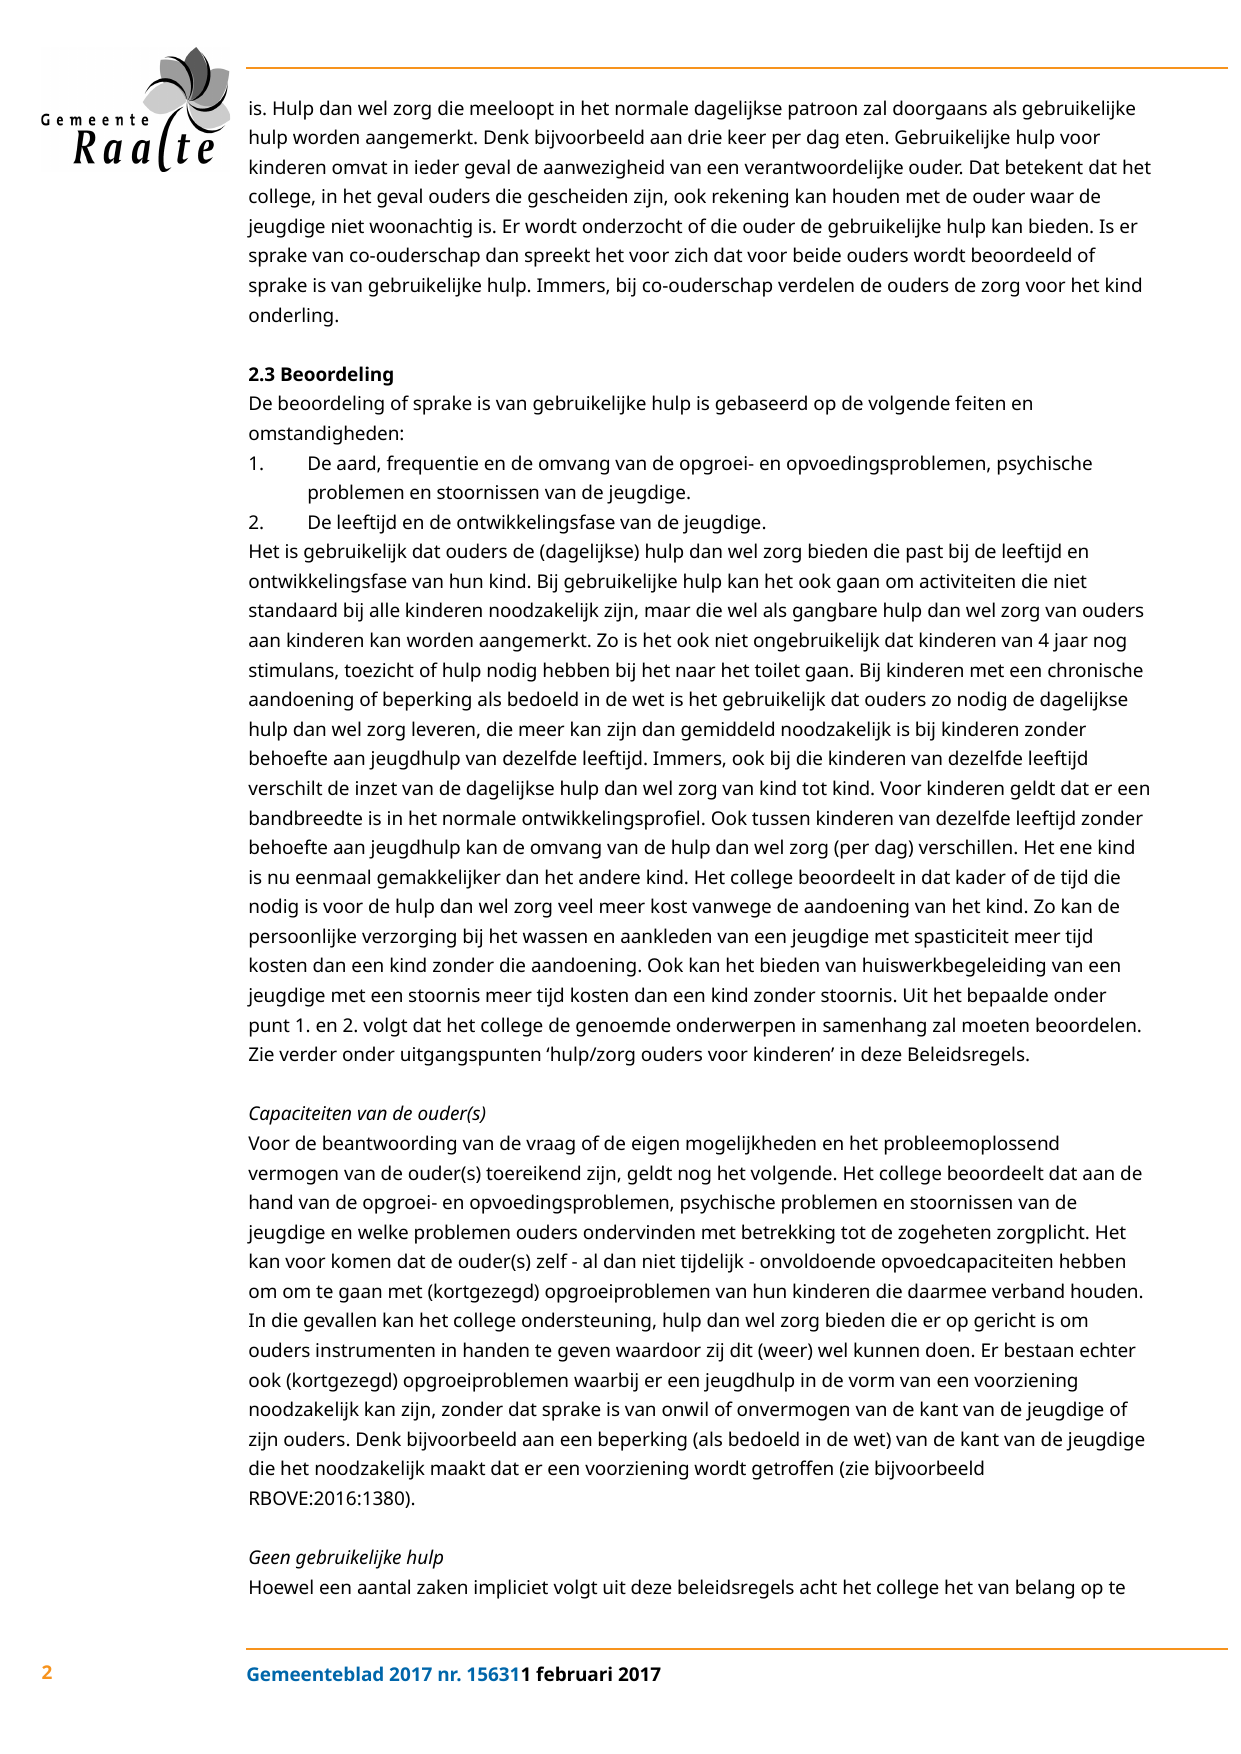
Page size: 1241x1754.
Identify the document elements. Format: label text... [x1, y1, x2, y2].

text is. Hulp dan wel zorg die meeloopt in het normale dagelijkse patroon zal doorgaans als gebruikelijke hulp worden aangemerkt. Denk bijvoorbeeld aan drie keer per dag eten. Gebruikelijke hulp voor kinderen omvat in ieder geval de aanwezigheid van een verantwoordelijke ouder. Dat betekent dat het college, in het geval ouders die gescheiden zijn, ook rekening kan houden met de ouder waar de jeugdige niet woonachtig is. Er wordt onderzocht of die ouder de gebruikelijke hulp kan bieden. Is er sprake van co-ouderschap dan spreekt het voor zich dat voor beide ouders wordt beoordeeld of sprake is van gebruikelijke hulp. Immers, bij co-ouderschap verdelen de ouders de zorg voor het kind onderling. [248, 95, 1152, 328]
text 2.3 Beoordeling [248, 361, 1152, 387]
text De beoordeling of sprake is van gebruikelijke hulp is gebaseerd op de volgende feiten en omstandigheden: [248, 391, 1152, 446]
text Voor de beantwoording van de vraag of de eigen mogelijkheden en het probleemoplossend vermogen van de ouder(s) toereikend zijn, geldt nog het volgende. Het college beoordeelt dat aan de hand van de opgroei- en opvoedingsproblemen, psychische problemen en stoornissen van de jeugdige en welke problemen ouders ondervinden met betrekking tot de zogeheten zorgplicht. Het kan voor komen dat de ouder(s) zelf - al dan niet tijdelijk - onvoldoende opvoedcapaciteiten hebben om om te gaan met (kortgezegd) opgroeiproblemen van hun kinderen die daarmee verband houden. In die gevallen kan het college ondersteuning, hulp dan wel zorg bieden die er op gericht is om ouders instrumenten in handen te geven waardoor zij dit (weer) wel kunnen doen. Er bestaan echter ook (kortgezegd) opgroeiproblemen waarbij er een jeugdhulp in de vorm van een voorziening noodzakelijk kan zijn, zonder dat sprake is van onwil of onvermogen van de kant van de jeugdige of zijn ouders. Denk bijvoorbeeld aan een beperking (als bedoeld in de wet) van de kant van de jeugdige die het noodzakelijk maakt dat er een voorziening wordt getroffen (zie bijvoorbeeld RBOVE:2016:1380). [248, 1130, 1152, 1511]
text Geen gebruikelijke hulp [248, 1544, 1152, 1570]
text Capaciteiten van de ouder(s) [248, 1101, 1152, 1126]
list De aard, frequentie en de omvang van de opgroei- en opvoedingsproblemen, psychische problemen en stoornissen van de jeugdige. [248, 450, 1152, 505]
list De leeftijd en de ontwikkelingsfase van de jeugdige. [248, 509, 1152, 535]
text Hoewel een aantal zaken impliciet volgt uit deze beleidsregels acht het college het van belang op te [248, 1574, 1152, 1600]
picture [41, 47, 231, 172]
text Het is gebruikelijk dat ouders de (dagelijkse) hulp dan wel zorg bieden die past bij de leeftijd en ontwikkelingsfase van hun kind. Bij gebruikelijke hulp kan het ook gaan om activiteiten die niet standaard bij alle kinderen noodzakelijk zijn, maar die wel als gangbare hulp dan wel zorg van ouders aan kinderen kan worden aangemerkt. Zo is het ook niet ongebruikelijk dat kinderen van 4 jaar nog stimulans, toezicht of hulp nodig hebben bij het naar het toilet gaan. Bij kinderen met een chronische aandoening of beperking als bedoeld in de wet is het gebruikelijk dat ouders zo nodig de dagelijkse hulp dan wel zorg leveren, die meer kan zijn dan gemiddeld noodzakelijk is bij kinderen zonder behoefte aan jeugdhulp van dezelfde leeftijd. Immers, ook bij die kinderen van dezelfde leeftijd verschilt de inzet van de dagelijkse hulp dan wel zorg van kind tot kind. Voor kinderen geldt dat er een bandbreedte is in het normale ontwikkelingsprofiel. Ook tussen kinderen van dezelfde leeftijd zonder behoefte aan jeugdhulp kan de omvang van de hulp dan wel zorg (per dag) verschillen. Het ene kind is nu eenmaal gemakkelijker dan het andere kind. Het college beoordeelt in dat kader of de tijd die nodig is voor de hulp dan wel zorg veel meer kost vanwege de aandoening van het kind. Zo kan de persoonlijke verzorging bij het wassen en aankleden van een jeugdige met spasticiteit meer tijd kosten dan een kind zonder die aandoening. Ook kan het bieden van huiswerkbegeleiding van een jeugdige met een stoornis meer tijd kosten dan een kind zonder stoornis. Uit het bepaalde onder punt 1. en 2. volgt dat het college de genoemde onderwerpen in samenhang zal moeten beoordelen. Zie verder onder uitgangspunten ‘hulp/zorg ouders voor kinderen’ in deze Beleidsregels. [248, 538, 1152, 1067]
